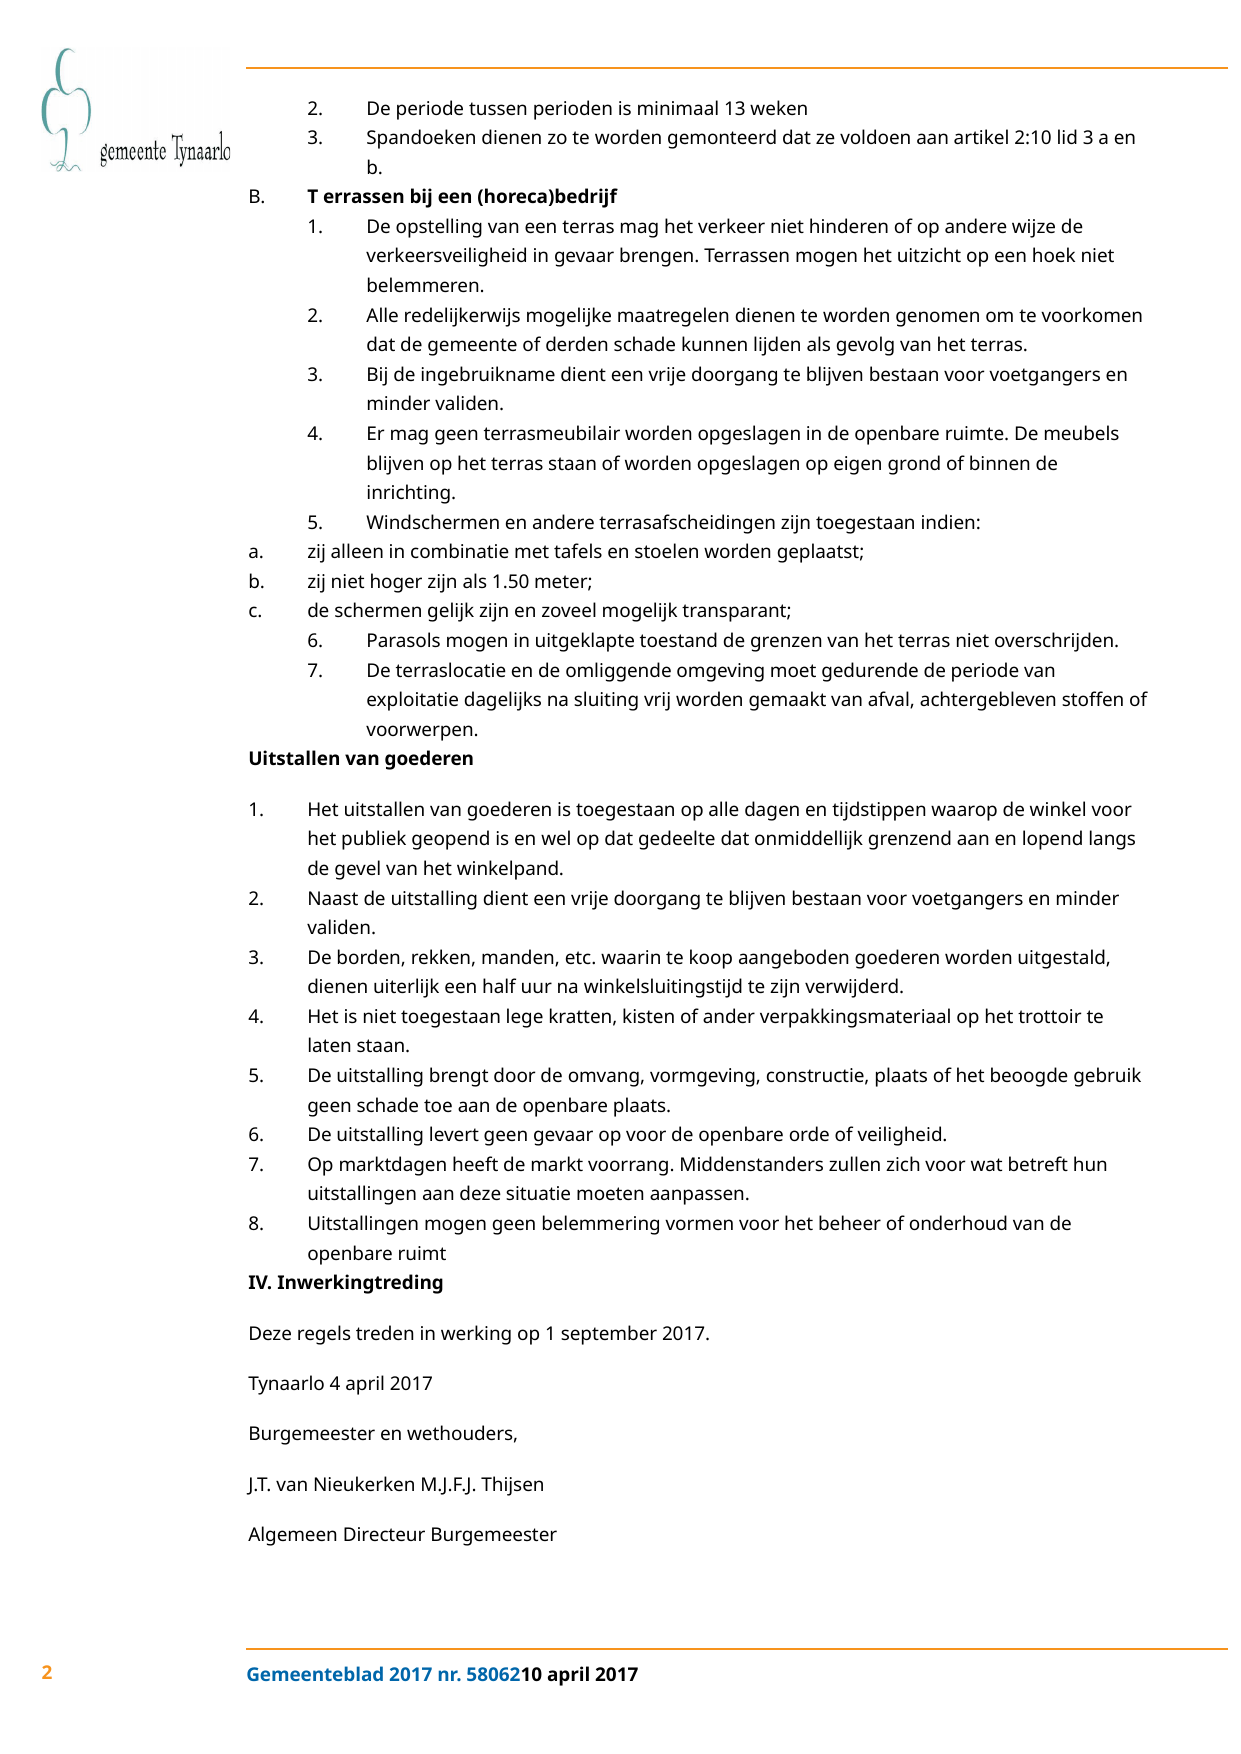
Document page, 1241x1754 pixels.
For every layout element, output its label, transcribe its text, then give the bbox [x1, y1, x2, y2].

list de schermen gelijk zijn en zoveel mogelijk transparant; [248, 598, 1152, 623]
list Het is niet toegestaan lege kratten, kisten of ander verpakkingsmateriaal op het trottoir te laten staan. [248, 1003, 1152, 1058]
list Bij de ingebruikname dient een vrije doorgang te blijven bestaan voor voetgangers en minder validen. [307, 361, 1152, 416]
text IV. Inwerkingtreding [248, 1269, 1152, 1295]
list Spandoeken dienen zo te worden gemonteerd dat ze voldoen aan artikel 2:10 lid 3 a en b. [307, 124, 1152, 180]
list De uitstalling brengt door de omvang, vormgeving, constructie, plaats of het beoogde gebruik geen schade toe aan de openbare plaats. [248, 1062, 1152, 1118]
list Op marktdagen heeft de markt voorrang. Middenstanders zullen zich voor wat betreft hun uitstallingen aan deze situatie moeten aanpassen. [248, 1151, 1152, 1206]
list Naast de uitstalling dient een vrije doorgang te blijven bestaan voor voetgangers en minder validen. [248, 885, 1152, 940]
list Uitstallingen mogen geen belemmering vormen voor het beheer of onderhoud van de openbare ruimt [248, 1210, 1152, 1266]
list Er mag geen terrasmeubilair worden opgeslagen in de openbare ruimte. De meubels blijven op het terras staan of worden opgeslagen op eigen grond of binnen de inrichting. [307, 420, 1152, 505]
list Alle redelijkerwijs mogelijke maatregelen dienen te worden genomen om te voorkomen dat de gemeente of derden schade kunnen lijden als gevolg van het terras. [307, 302, 1152, 357]
text Burgemeester en wethouders, [248, 1421, 1152, 1446]
text J.T. van Nieukerken M.J.F.J. Thijsen [248, 1471, 1152, 1497]
list Het uitstallen van goederen is toegestaan op alle dagen en tijdstippen waarop de winkel voor het publiek geopend is en wel op dat gedeelte dat onmiddellijk grenzend aan en lopend langs de gevel van het winkelpand. [248, 796, 1152, 881]
list De terraslocatie en de omliggende omgeving moet gedurende de periode van exploitatie dagelijks na sluiting vrij worden gemaakt van afval, achtergebleven stoffen of voorwerpen. [307, 657, 1152, 742]
text Uitstallen van goederen [248, 746, 1152, 771]
list T errassen bij een (horeca)bedrijf [248, 183, 1152, 209]
text Deze regels treden in werking op 1 september 2017. [248, 1320, 1152, 1346]
list zij alleen in combinatie met tafels en stoelen worden geplaatst; [248, 538, 1152, 564]
list De periode tussen perioden is minimaal 13 weken [307, 95, 1152, 121]
list De opstelling van een terras mag het verkeer niet hinderen of op andere wijze de verkeersveiligheid in gevaar brengen. Terrassen mogen het uitzicht op een hoek niet belemmeren. [307, 213, 1152, 298]
list De borden, rekken, manden, etc. waarin te koop aangeboden goederen worden uitgestald, dienen uiterlijk een half uur na winkelsluitingstijd te zijn verwijderd. [248, 944, 1152, 999]
text Algemeen Directeur Burgemeester [248, 1521, 1152, 1547]
list De uitstalling levert geen gevaar op voor de openbare orde of veiligheid. [248, 1121, 1152, 1147]
text Tynaarlo 4 april 2017 [248, 1370, 1152, 1396]
list Windschermen en andere terrasafscheidingen zijn toegestaan indien: [307, 509, 1152, 535]
list Parasols mogen in uitgeklapte toestand de grenzen van het terras niet overschrijden. [307, 627, 1152, 653]
list zij niet hoger zijn als 1.50 meter; [248, 568, 1152, 594]
picture [41, 47, 231, 172]
